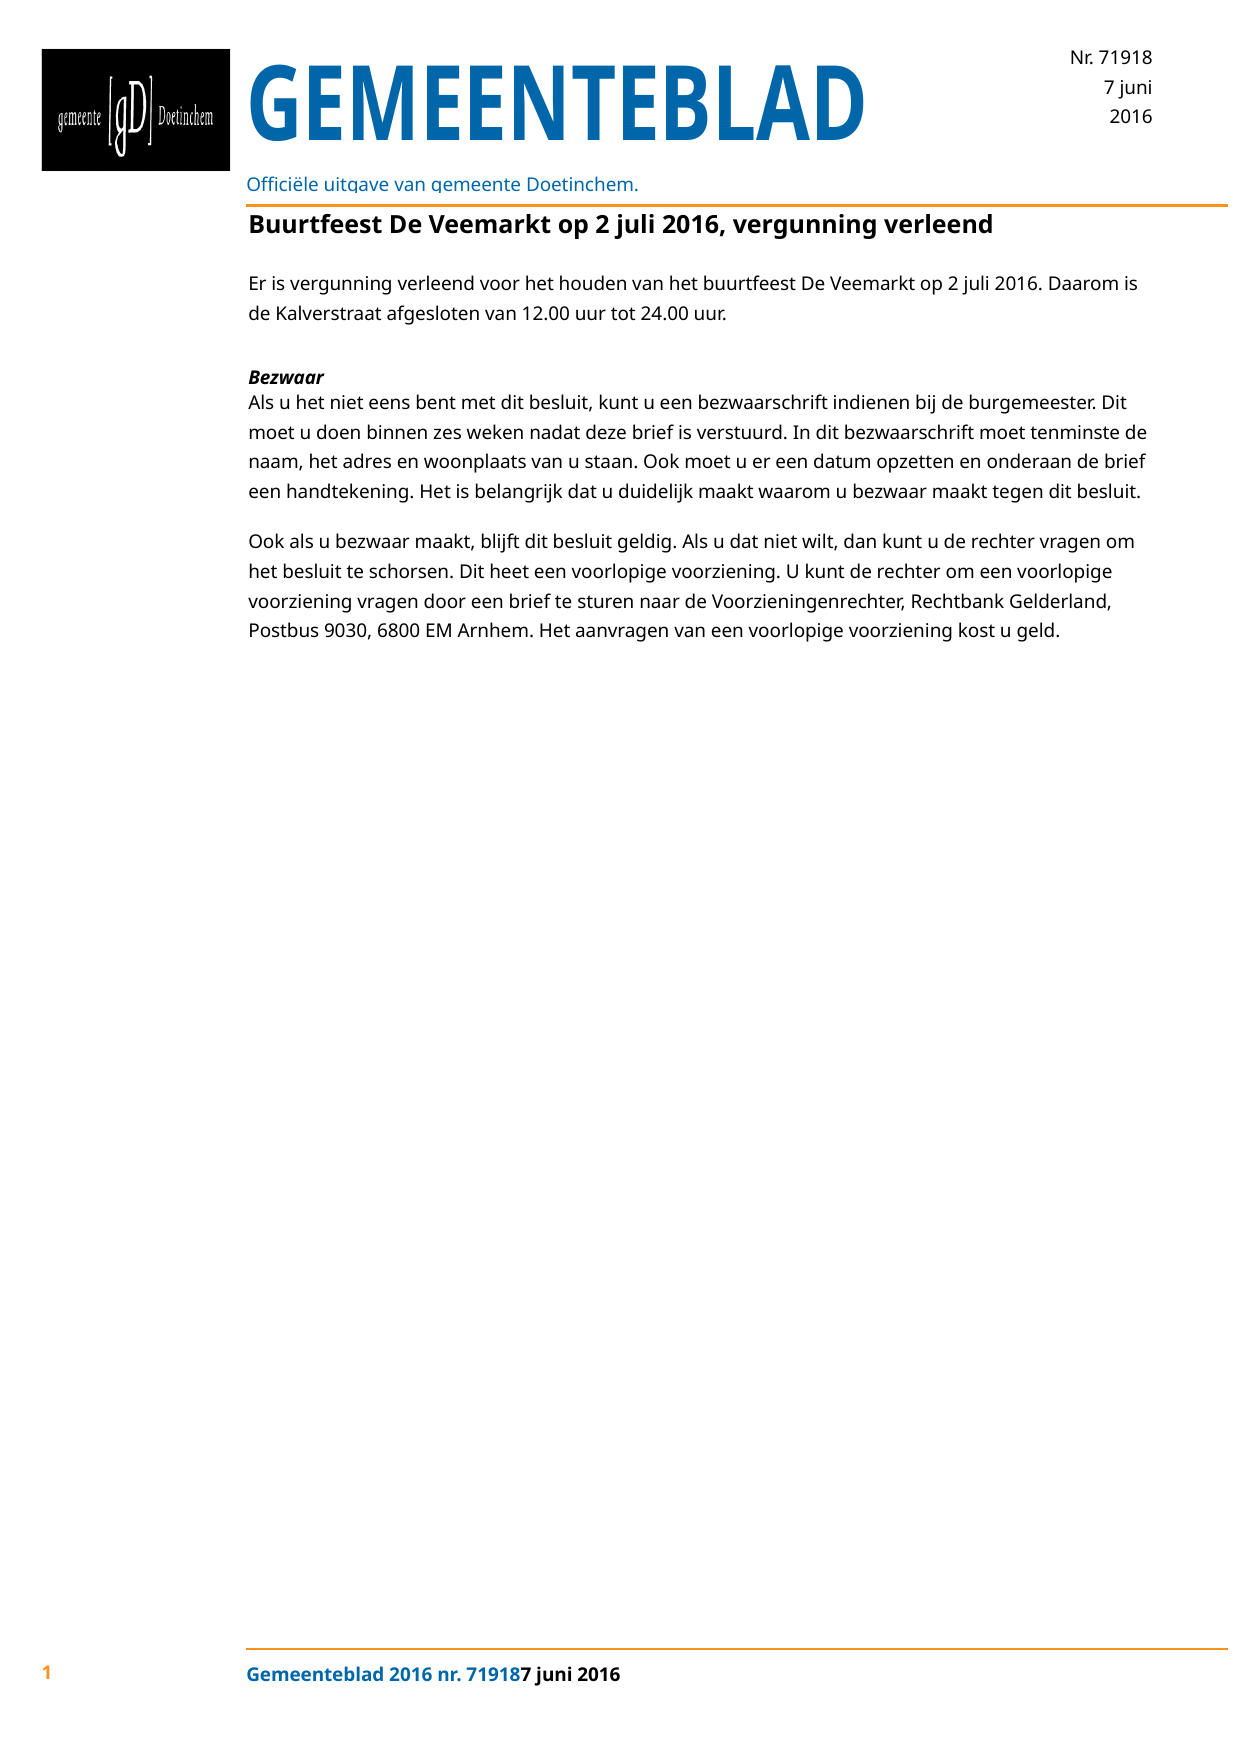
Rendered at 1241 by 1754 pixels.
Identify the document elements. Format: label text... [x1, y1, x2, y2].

text Er is vergunning verleend voor het houden van het buurtfeest De Veemarkt op 2 juli 2016. Daarom is de Kalverstraat afgesloten van 12.00 uur tot 24.00 uur. [248, 270, 1152, 326]
picture [41, 47, 231, 172]
text Bezwaar [248, 364, 1152, 389]
text Als u het niet eens bent met dit besluit, kunt u een bezwaarschrift indienen bij de burgemeester. Dit moet u doen binnen zes weken nadat deze brief is verstuurd. In dit bezwaarschrift moet tenminste de naam, het adres en woonplaats van u staan. Ook moet u er een datum opzetten en onderaan de brief een handtekening. Het is belangrijk dat u duidelijk maakt waarom u bezwaar maakt tegen dit besluit. [248, 389, 1152, 504]
text Ook als u bezwaar maakt, blijft dit besluit geldig. Als u dat niet wilt, dan kunt u de rechter vragen om het besluit te schorsen. Dit heet een voorlopige voorziening. U kunt de rechter om een voorlopige voorziening vragen door een brief te sturen naar de Voorzieningenrechter, Rechtbank Gelderland, Postbus 9030, 6800 EM Arnhem. Het aanvragen van een voorlopige voorziening kost u geld. [248, 529, 1152, 643]
text Buurtfeest De Veemarkt op 2 juli 2016, vergunning verleend [248, 207, 1152, 241]
